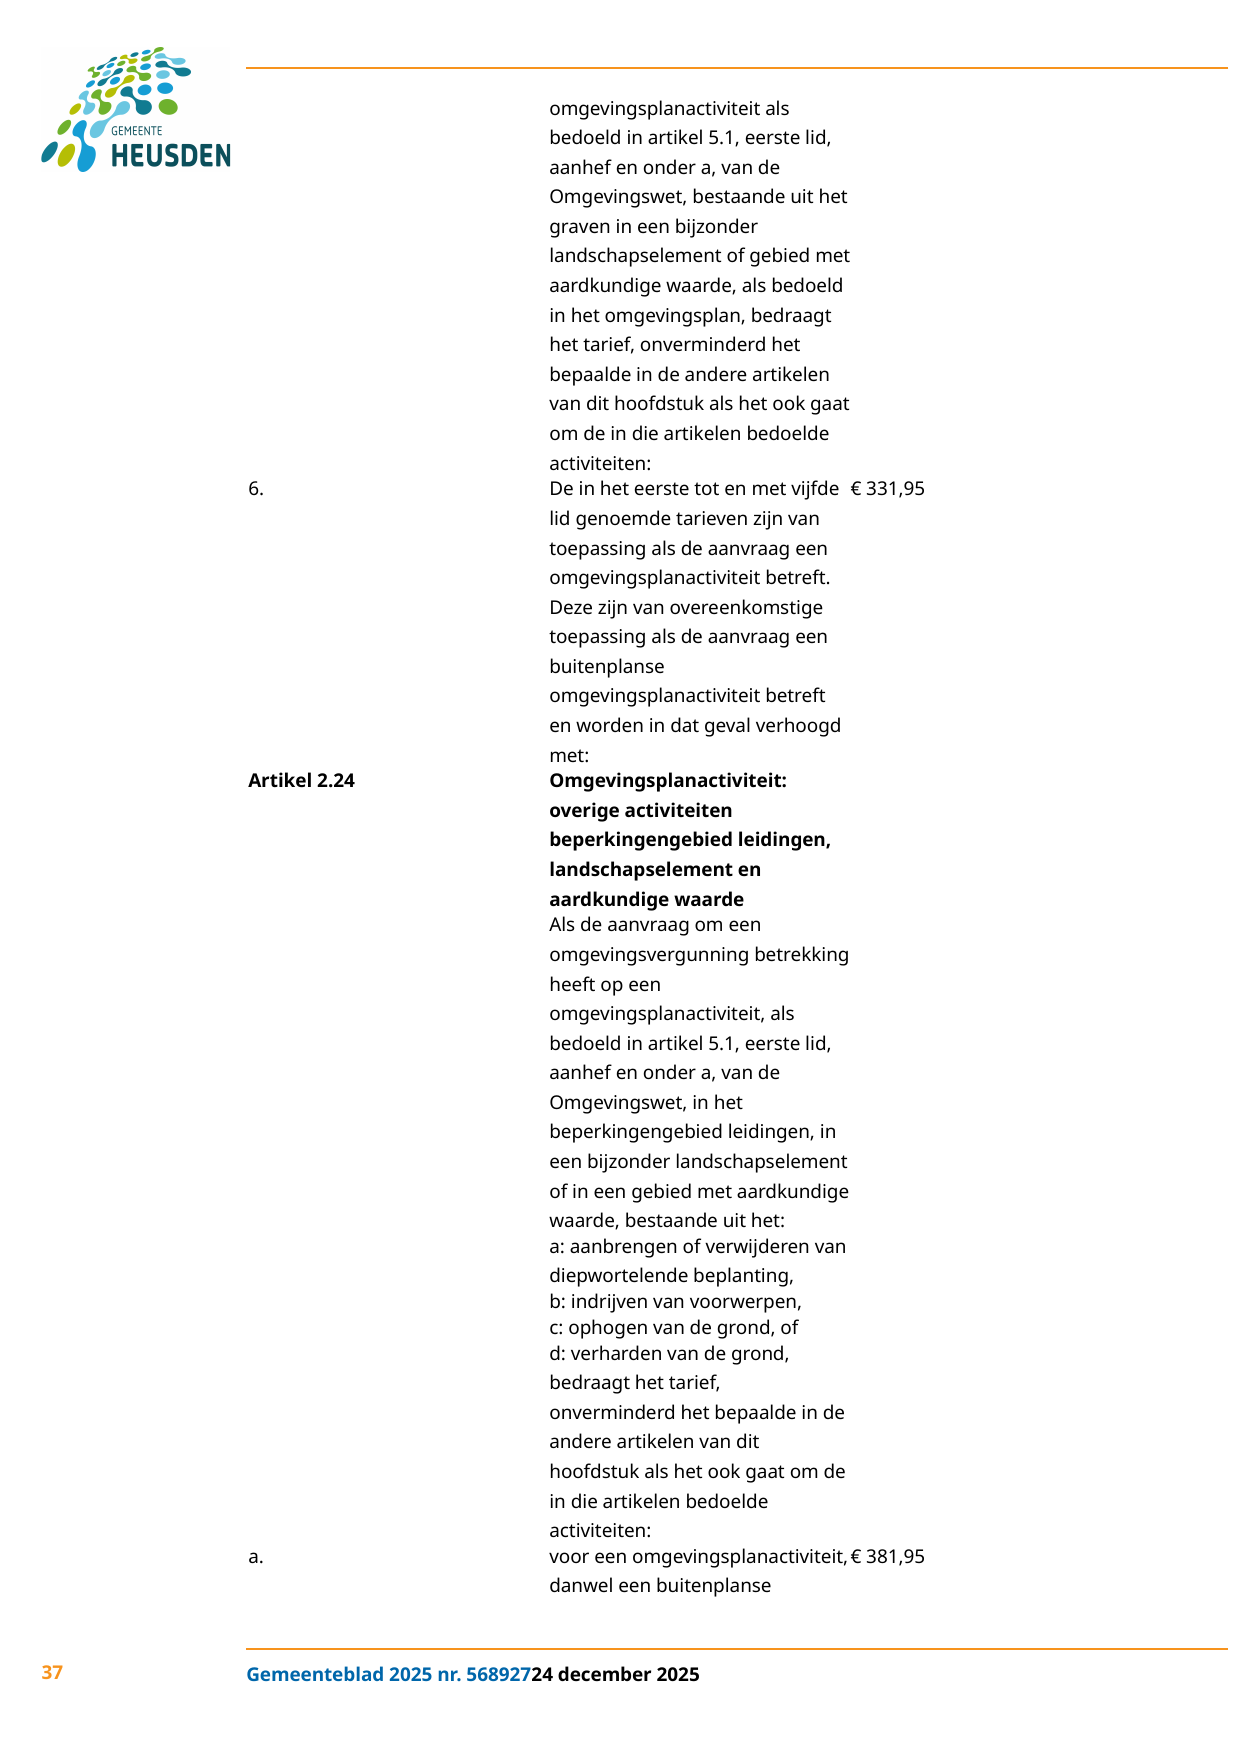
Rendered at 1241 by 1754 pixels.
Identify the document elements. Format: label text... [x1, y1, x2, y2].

table_cell [850, 912, 1152, 1233]
table_cell [850, 95, 1152, 476]
table_cell [248, 1289, 549, 1314]
table_cell Artikel 2.24 [248, 768, 549, 912]
table_cell [850, 1314, 1152, 1340]
table_cell Omgevingsplanactiviteit: overige activiteiten beperkingengebied leidingen, landschapselement en aardkundige waarde [549, 768, 850, 912]
table_cell voor een omgevingsplanactiviteit, danwel een buitenplanse [549, 1543, 850, 1598]
table_cell [248, 1314, 549, 1340]
table_cell € 331,95 [850, 476, 1152, 767]
table_cell [850, 1340, 1152, 1543]
table_cell d: verharden van de grond, bedraagt het tarief, onverminderd het bepaalde in de andere artikelen van dit hoofdstuk als het ook gaat om de in die artikelen bedoelde activiteiten: [549, 1340, 850, 1543]
table_cell omgevingsplanactiviteit als bedoeld in artikel 5.1, eerste lid, aanhef en onder a, van de Omgevingswet, bestaande uit het graven in een bijzonder landschapselement of gebied met aardkundige waarde, als bedoeld in het omgevingsplan, bedraagt het tarief, onverminderd het bepaalde in de andere artikelen van dit hoofdstuk als het ook gaat om de in die artikelen bedoelde activiteiten: [549, 95, 850, 476]
table_cell Als de aanvraag om een omgevingsvergunning betrekking heeft op een omgevingsplanactiviteit, als bedoeld in artikel 5.1, eerste lid, aanhef en onder a, van de Omgevingswet, in het beperkingengebied leidingen, in een bijzonder landschapselement of in een gebied met aardkundige waarde, bestaande uit het: [549, 912, 850, 1233]
table_cell [248, 1233, 549, 1288]
table_cell b: indrijven van voorwerpen, [549, 1289, 850, 1314]
table_cell [248, 912, 549, 1233]
table_cell De in het eerste tot en met vijfde lid genoemde tarieven zijn van toepassing als de aanvraag een omgevingsplanactiviteit betreft. Deze zijn van overeenkomstige toepassing als de aanvraag een buitenplanse omgevingsplanactiviteit betreft en worden in dat geval verhoogd met: [549, 476, 850, 767]
picture [41, 47, 231, 172]
table_cell € 381,95 [850, 1543, 1152, 1598]
table_cell [850, 1289, 1152, 1314]
table_cell a. [248, 1543, 549, 1598]
table_cell c: ophogen van de grond, of [549, 1314, 850, 1340]
table_cell [850, 768, 1152, 912]
table_cell [850, 1233, 1152, 1288]
table_cell [248, 1340, 549, 1543]
table_cell 6. [248, 476, 549, 767]
table_cell a: aanbrengen of verwijderen van diepwortelende beplanting, [549, 1233, 850, 1288]
table_cell [248, 95, 549, 476]
